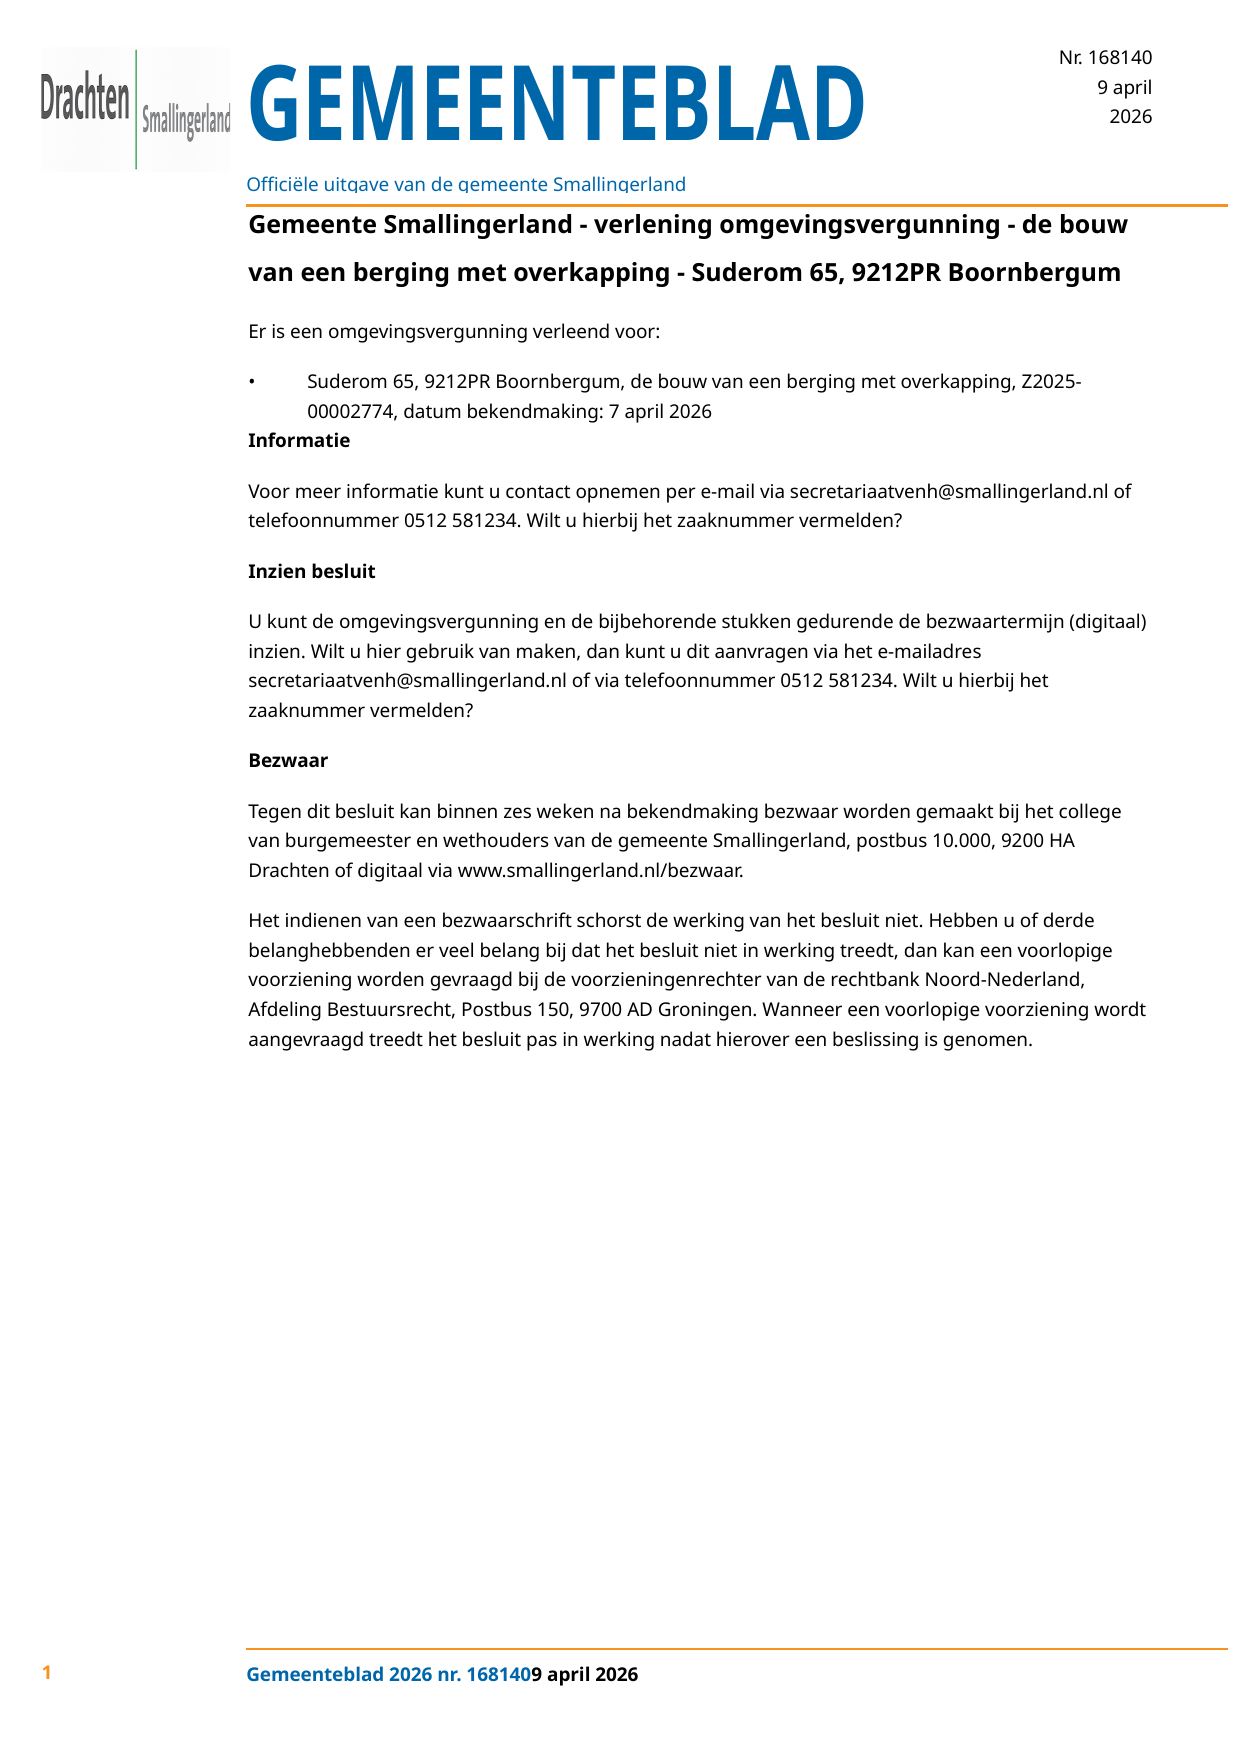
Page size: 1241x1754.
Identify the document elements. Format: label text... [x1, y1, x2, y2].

text Voor meer informatie kunt u contact opnemen per e-mail via secretariaatvenh@smallingerland.nl of telefoonnummer 0512 581234. Wilt u hierbij het zaaknummer vermelden? [248, 478, 1152, 533]
text Het indienen van een bezwaarschrift schorst de werking van het besluit niet. Hebben u of derde belanghebbenden er veel belang bij dat het besluit niet in werking treedt, dan kan een voorlopige voorziening worden gevraagd bij de voorzieningenrechter van de rechtbank Noord-Nederland, Afdeling Bestuursrecht, Postbus 150, 9700 AD Groningen. Wanneer een voorlopige voorziening wordt aangevraagd treedt het besluit pas in werking nadat hierover een beslissing is genomen. [248, 907, 1152, 1052]
text Gemeente Smallingerland - verlening omgevingsvergunning - de bouw van een berging met overkapping - Suderom 65, 9212PR Boornbergum [248, 207, 1152, 288]
list Suderom 65, 9212PR Boornbergum, de bouw van een berging met overkapping, Z2025-00002774, datum bekendmaking: 7 april 2026 [248, 368, 1152, 424]
text Bezwaar [248, 747, 1152, 773]
text Informatie [248, 427, 1152, 453]
text U kunt de omgevingsvergunning en de bijbehorende stukken gedurende de bezwaartermijn (digitaal) inzien. Wilt u hier gebruik van maken, dan kunt u dit aanvragen via het e-mailadres secretariaatvenh@smallingerland.nl of via telefoonnummer 0512 581234. Wilt u hierbij het zaaknummer vermelden? [248, 608, 1152, 723]
text Tegen dit besluit kan binnen zes weken na bekendmaking bezwaar worden gemaakt bij het college van burgemeester en wethouders van de gemeente Smallingerland, postbus 10.000, 9200 HA Drachten of digitaal via www.smallingerland.nl/bezwaar. [248, 798, 1152, 883]
text Er is een omgevingsvergunning verleend voor: [248, 318, 1152, 344]
text Inzien besluit [248, 558, 1152, 584]
picture [41, 47, 231, 172]
